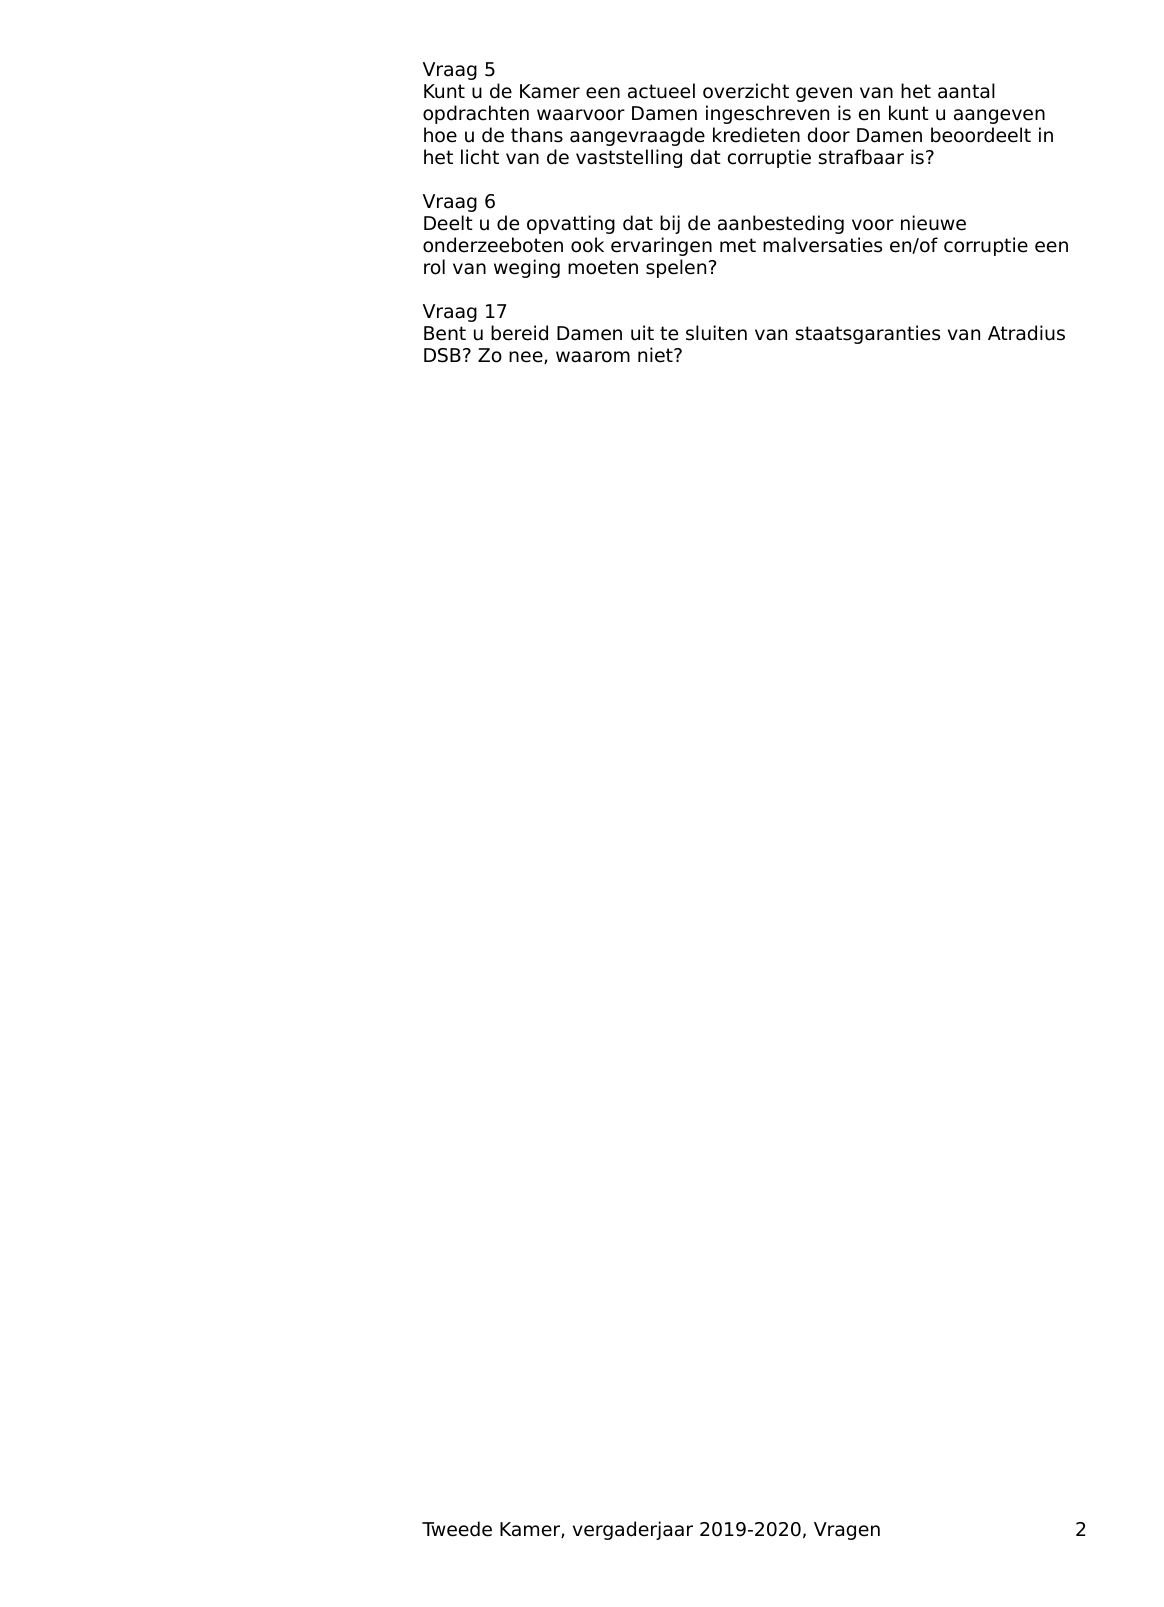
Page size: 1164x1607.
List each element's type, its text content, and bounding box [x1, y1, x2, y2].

text Kunt u de Kamer een actueel overzicht geven van het aantal opdrachten waarvoor Damen ingeschreven is en kunt u aangeven hoe u de thans aangevraagde kredieten door Damen beoordeelt in het licht van de vaststelling dat corruptie strafbaar is? [422, 81, 1087, 169]
text Vraag 5 [422, 59, 1087, 81]
text Deelt u de opvatting dat bij de aanbesteding voor nieuwe onderzeeboten ook ervaringen met malversaties en/of corruptie een rol van weging moeten spelen? [422, 213, 1087, 279]
text Vraag 17 [422, 301, 1087, 323]
text Vraag 6 [422, 191, 1087, 213]
text Bent u bereid Damen uit te sluiten van staatsgaranties van Atradius DSB? Zo nee, waarom niet? [422, 323, 1087, 367]
